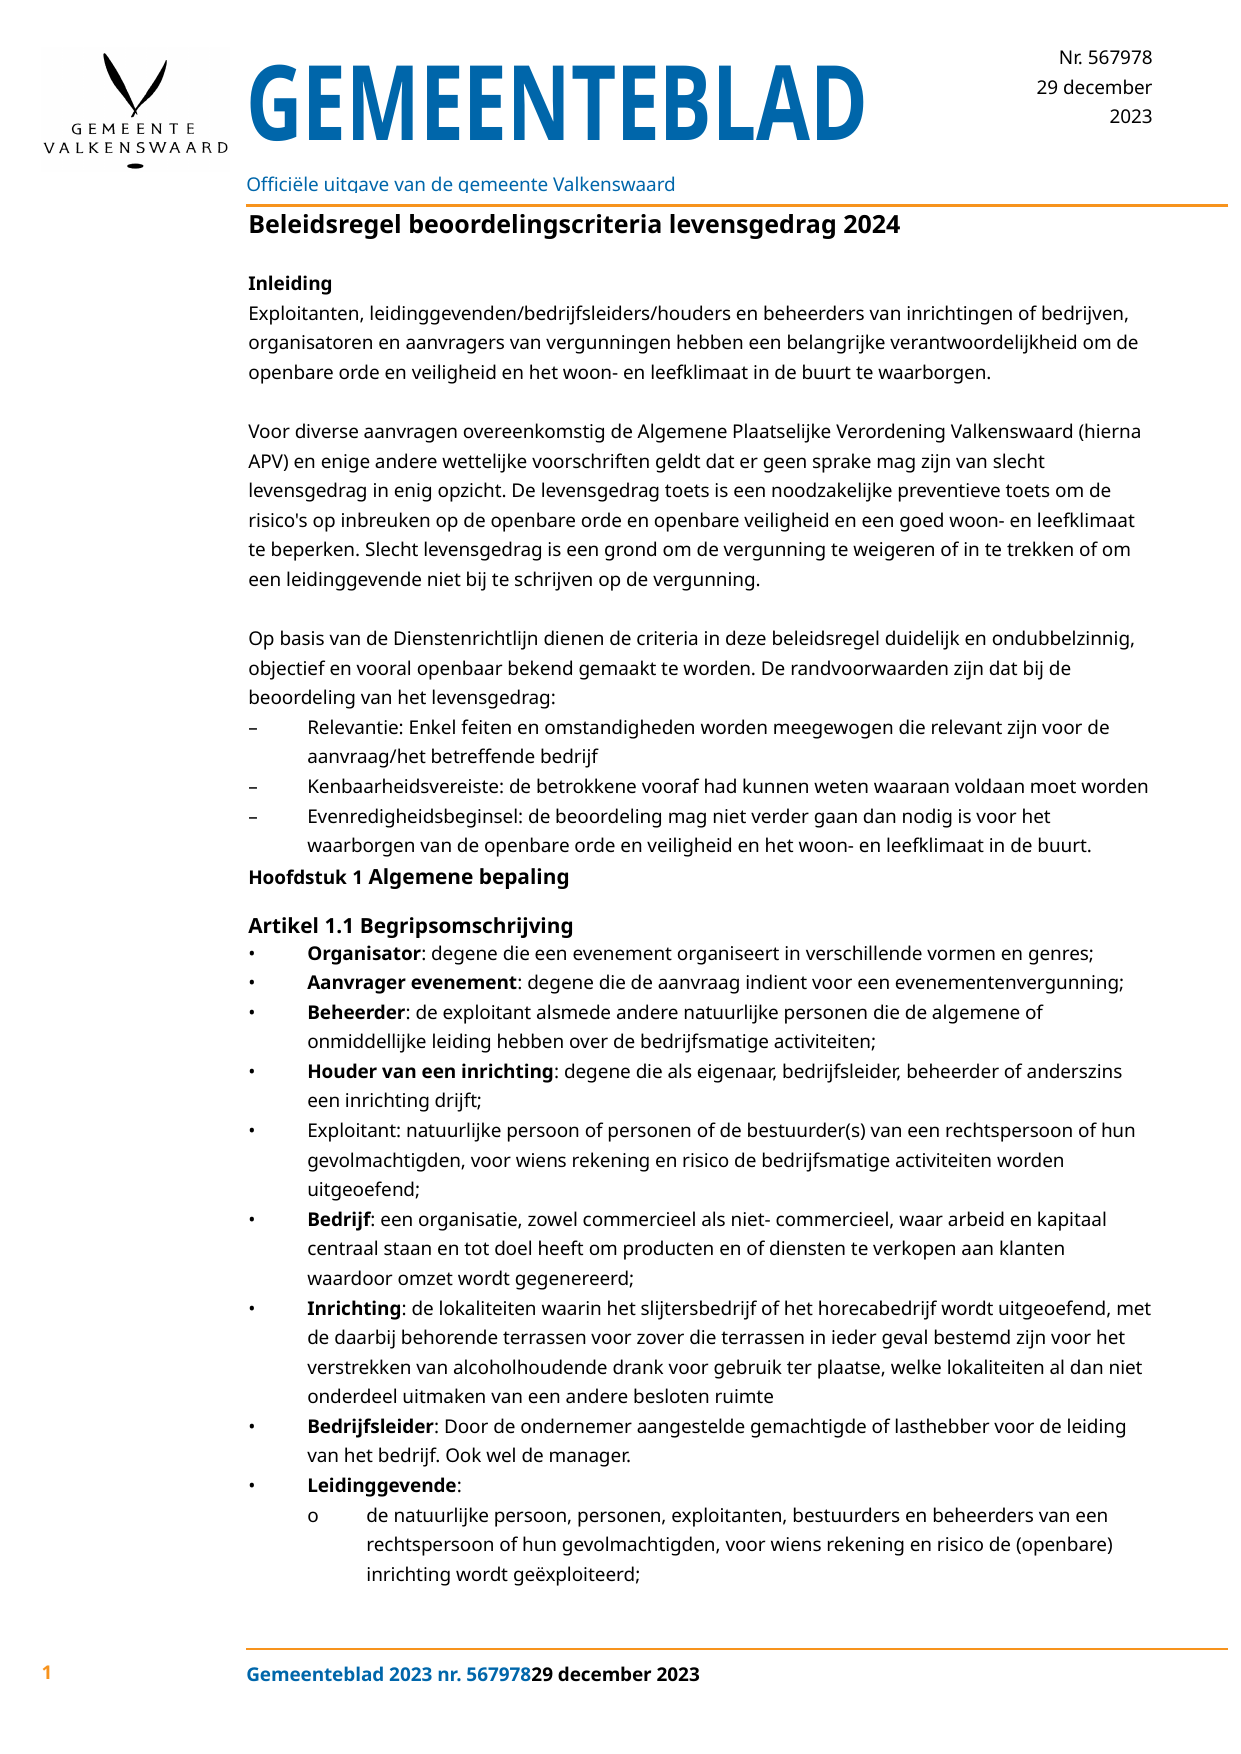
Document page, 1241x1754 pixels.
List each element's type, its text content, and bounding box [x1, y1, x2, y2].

list de natuurlijke persoon, personen, exploitanten, bestuurders en beheerders van een rechtspersoon of hun gevolmachtigden, voor wiens rekening en risico de (openbare) inrichting wordt geëxploiteerd; [307, 1502, 1152, 1587]
list Houder van een inrichting: degene die als eigenaar, bedrijfsleider, beheerder of anderszins een inrichting drijft; [248, 1058, 1152, 1113]
list Bedrijf: een organisatie, zowel commercieel als niet- commercieel, waar arbeid en kapitaal centraal staan en tot doel heeft om producten en of diensten te verkopen aan klanten waardoor omzet wordt gegenereerd; [248, 1206, 1152, 1291]
list Exploitant: natuurlijke persoon of personen of de bestuurder(s) van een rechtspersoon of hun gevolmachtigden, voor wiens rekening en risico de bedrijfsmatige activiteiten worden uitgeoefend; [248, 1117, 1152, 1202]
text Op basis van de Dienstenrichtlijn dienen de criteria in deze beleidsregel duidelijk en ondubbelzinnig, objectief en vooral openbaar bekend gemaakt te worden. De randvoorwaarden zijn dat bij de beoordeling van het levensgedrag: [248, 625, 1152, 710]
list Relevantie: Enkel feiten en omstandigheden worden meegewogen die relevant zijn voor de aanvraag/het betreffende bedrijf [248, 714, 1152, 769]
text Artikel 1.1 Begripsomschrijving [248, 911, 1152, 940]
picture [41, 47, 231, 172]
text Voor diverse aanvragen overeenkomstig de Algemene Plaatselijke Verordening Valkenswaard (hierna APV) en enige andere wettelijke voorschriften geldt dat er geen sprake mag zijn van slecht levensgedrag in enig opzicht. De levensgedrag toets is een noodzakelijke preventieve toets om de risico's op inbreuken op de openbare orde en openbare veiligheid en een goed woon- en leefklimaat te beperken. Slecht levensgedrag is een grond om de vergunning te weigeren of in te trekken of om een leidinggevende niet bij te schrijven op de vergunning. [248, 418, 1152, 592]
text Inleiding [248, 270, 1152, 296]
text Exploitanten, leidinggevenden/bedrijfsleiders/houders en beheerders van inrichtingen of bedrijven, organisatoren en aanvragers van vergunningen hebben een belangrijke verantwoordelijkheid om de openbare orde en veiligheid en het woon- en leefklimaat in de buurt te waarborgen. [248, 300, 1152, 385]
list Leidinggevende: [248, 1472, 1152, 1498]
list Evenredigheidsbeginsel: de beoordeling mag niet verder gaan dan nodig is voor het waarborgen van de openbare orde en veiligheid en het woon- en leefklimaat in de buurt. [248, 803, 1152, 858]
text Hoofdstuk 1 Algemene bepaling [248, 862, 1152, 890]
list Aanvrager evenement: degene die de aanvraag indient voor een evenementenvergunning; [248, 969, 1152, 995]
list Organisator: degene die een evenement organiseert in verschillende vormen en genres; [248, 940, 1152, 965]
list Inrichting: de lokaliteiten waarin het slijtersbedrijf of het horecabedrijf wordt uitgeoefend, met de daarbij behorende terrassen voor zover die terrassen in ieder geval bestemd zijn voor het verstrekken van alcoholhoudende drank voor gebruik ter plaatse, welke lokaliteiten al dan niet onderdeel uitmaken van een andere besloten ruimte [248, 1295, 1152, 1409]
list Bedrijfsleider: Door de ondernemer aangestelde gemachtigde of lasthebber voor de leiding van het bedrijf. Ook wel de manager. [248, 1413, 1152, 1468]
text Beleidsregel beoordelingscriteria levensgedrag 2024 [248, 207, 1152, 241]
list Beheerder: de exploitant alsmede andere natuurlijke personen die de algemene of onmiddellijke leiding hebben over de bedrijfsmatige activiteiten; [248, 999, 1152, 1054]
list Kenbaarheidsvereiste: de betrokkene vooraf had kunnen weten waaraan voldaan moet worden [248, 773, 1152, 799]
